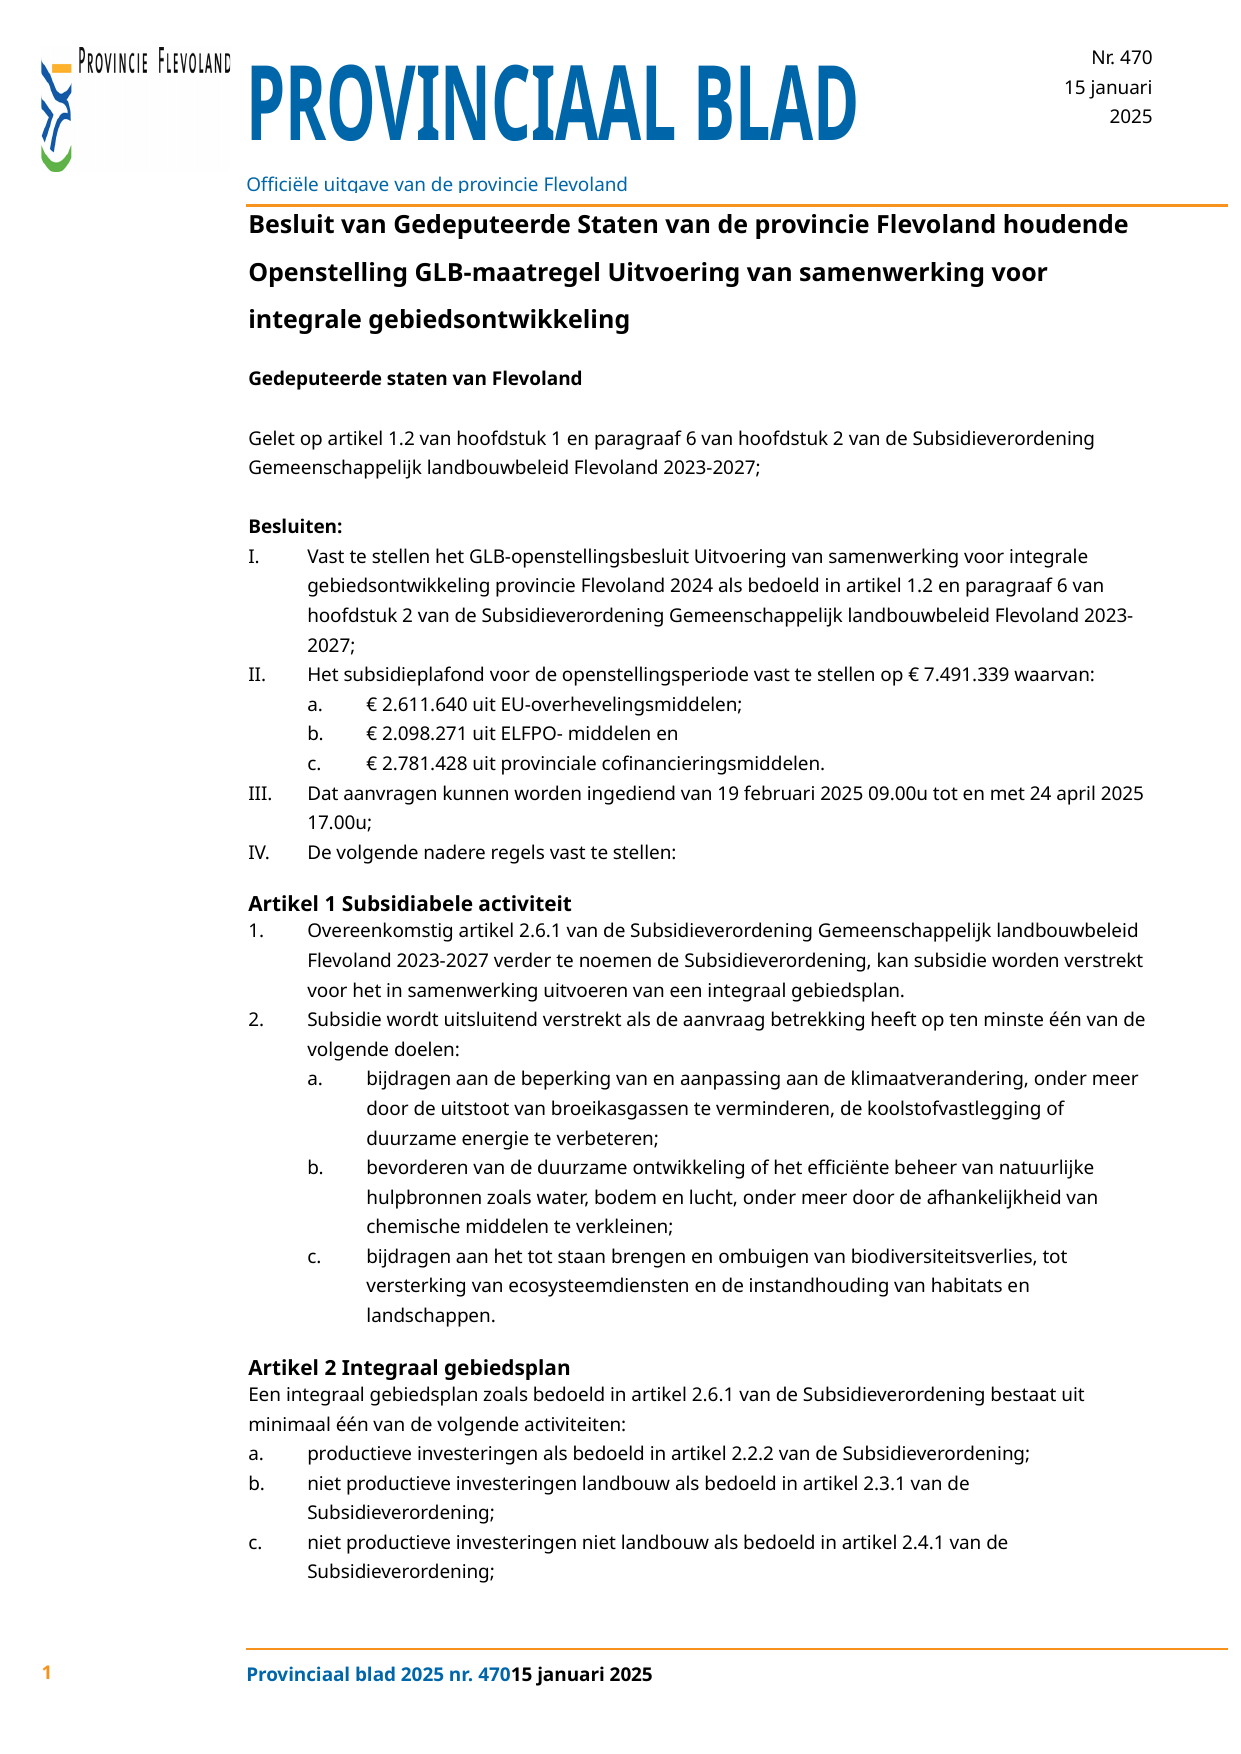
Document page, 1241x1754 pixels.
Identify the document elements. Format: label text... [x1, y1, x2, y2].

list niet productieve investeringen landbouw als bedoeld in artikel 2.3.1 van de Subsidieverordening; [248, 1470, 1152, 1525]
text Artikel 1 Subsidiabele activiteit [248, 889, 1152, 918]
list € 2.611.640 uit EU-overhevelingsmiddelen; [307, 691, 1152, 717]
text Een integraal gebiedsplan zoals bedoeld in artikel 2.6.1 van de Subsidieverordening bestaat uit minimaal één van de volgende activiteiten: [248, 1381, 1152, 1436]
list Vast te stellen het GLB-openstellingsbesluit Uitvoering van samenwerking voor integrale gebiedsontwikkeling provincie Flevoland 2024 als bedoeld in artikel 1.2 en paragraaf 6 van hoofdstuk 2 van de Subsidieverordening Gemeenschappelijk landbouwbeleid Flevoland 2023-2027; [248, 543, 1152, 657]
list De volgende nadere regels vast te stellen: [248, 839, 1152, 864]
list productieve investeringen als bedoeld in artikel 2.2.2 van de Subsidieverordening; [248, 1440, 1152, 1466]
list niet productieve investeringen niet landbouw als bedoeld in artikel 2.4.1 van de Subsidieverordening; [248, 1529, 1152, 1584]
list Overeenkomstig artikel 2.6.1 van de Subsidieverordening Gemeenschappelijk landbouwbeleid Flevoland 2023-2027 verder te noemen de Subsidieverordening, kan subsidie worden verstrekt voor het in samenwerking uitvoeren van een integraal gebiedsplan. [248, 918, 1152, 1003]
list Het subsidieplafond voor de openstellingsperiode vast te stellen op € 7.491.339 waarvan: [248, 661, 1152, 687]
text Gelet op artikel 1.2 van hoofdstuk 1 en paragraaf 6 van hoofdstuk 2 van de Subsidieverordening Gemeenschappelijk landbouwbeleid Flevoland 2023-2027; [248, 425, 1152, 480]
text Artikel 2 Integraal gebiedsplan [248, 1353, 1152, 1381]
list bevorderen van de duurzame ontwikkeling of het efficiënte beheer van natuurlijke hulpbronnen zoals water, bodem en lucht, onder meer door de afhankelijkheid van chemische middelen te verkleinen; [307, 1154, 1152, 1239]
list bijdragen aan de beperking van en aanpassing aan de klimaatverandering, onder meer door de uitstoot van broeikasgassen te verminderen, de koolstofvastlegging of duurzame energie te verbeteren; [307, 1066, 1152, 1151]
list Dat aanvragen kunnen worden ingediend van 19 februari 2025 09.00u tot en met 24 april 2025 17.00u; [248, 780, 1152, 835]
list € 2.781.428 uit provinciale cofinancieringsmiddelen. [307, 750, 1152, 776]
list Subsidie wordt uitsluitend verstrekt als de aanvraag betrekking heeft op ten minste één van de volgende doelen: [248, 1006, 1152, 1062]
list bijdragen aan het tot staan brengen en ombuigen van biodiversiteitsverlies, tot versterking van ecosysteemdiensten en de instandhouding van habitats en landschappen. [307, 1243, 1152, 1328]
picture [41, 47, 231, 172]
text Besluit van Gedeputeerde Staten van de provincie Flevoland houdende Openstelling GLB-maatregel Uitvoering van samenwerking voor integrale gebiedsontwikkeling [248, 207, 1152, 336]
text Gedeputeerde staten van Flevoland [248, 366, 1152, 391]
list € 2.098.271 uit ELFPO- middelen en [307, 721, 1152, 746]
text Besluiten: [248, 513, 1152, 539]
